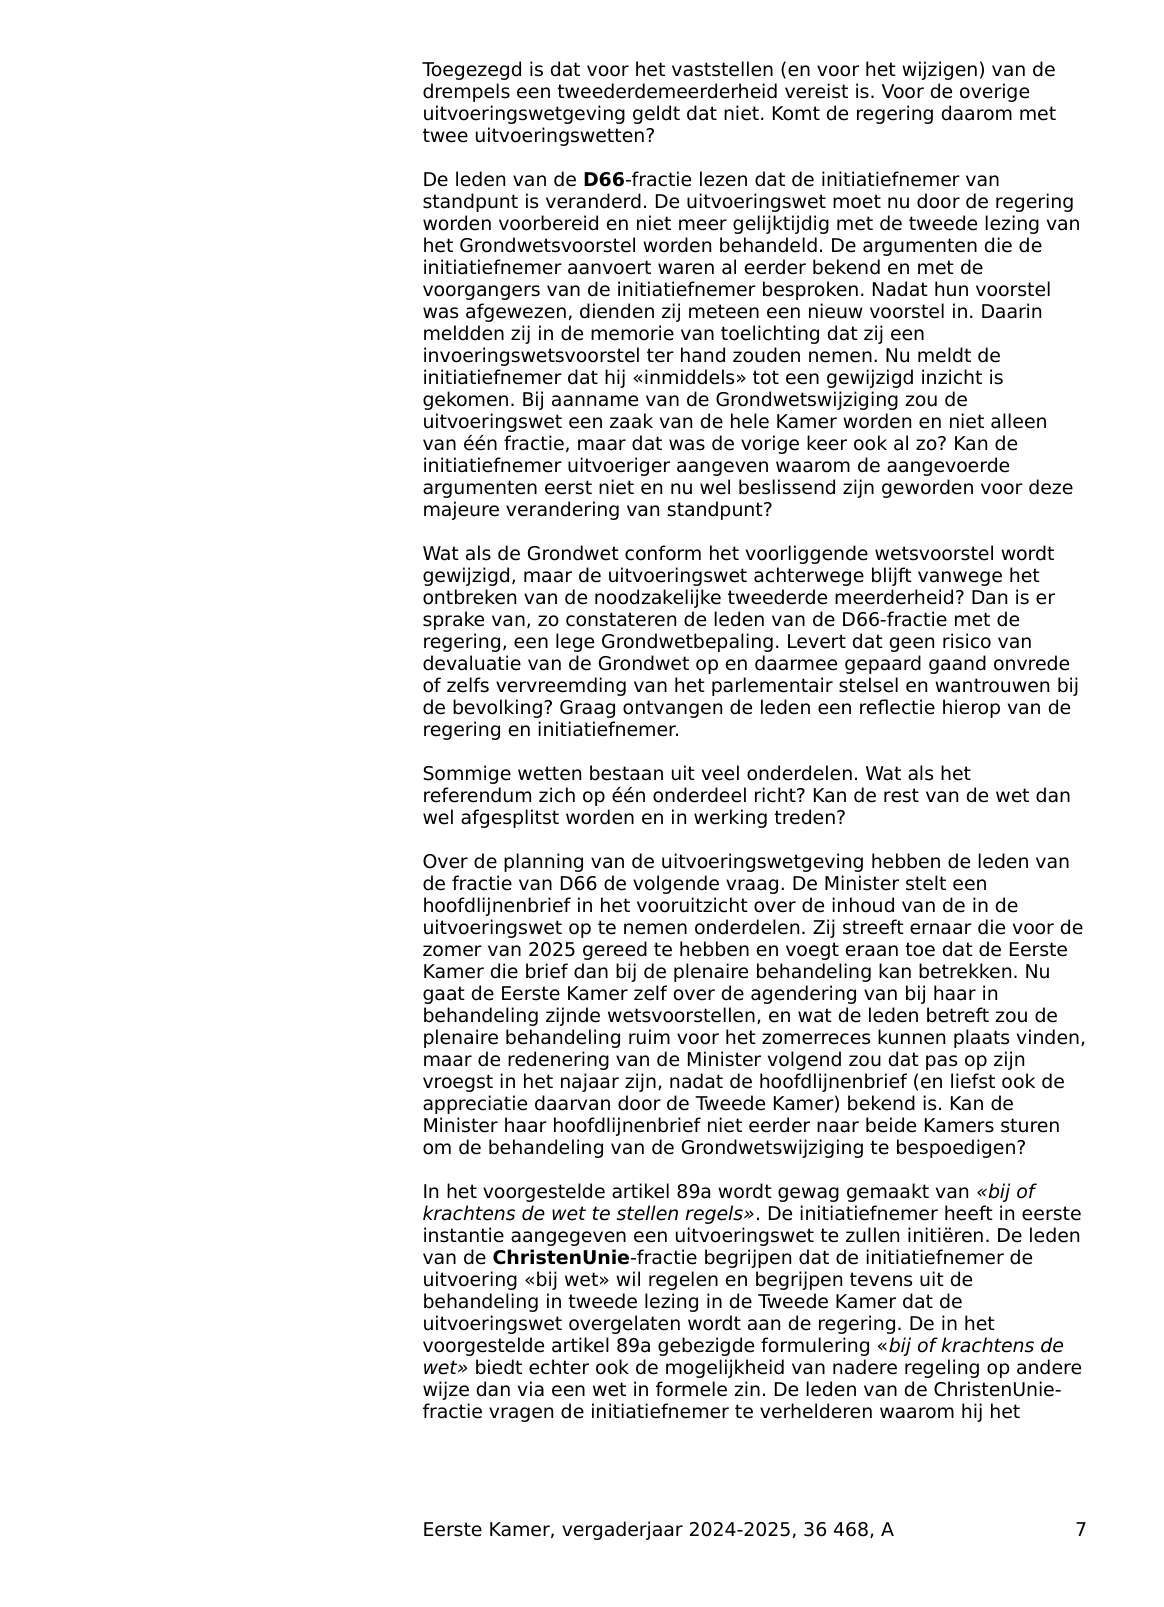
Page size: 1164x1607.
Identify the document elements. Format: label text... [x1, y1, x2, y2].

text Wat als de Grondwet conform het voorliggende wetsvoorstel wordt gewijzigd, maar de uitvoeringswet achterwege blijft vanwege het ontbreken van de noodzakelijke tweederde meerderheid? Dan is er sprake van, zo constateren de leden van de D66-fractie met de regering, een lege Grondwetbepaling. Levert dat geen risico van devaluatie van de Grondwet op en daarmee gepaard gaand onvrede of zelfs vervreemding van het parlementair stelsel en wantrouwen bij de bevolking? Graag ontvangen de leden een reflectie hierop van de regering en initiatiefnemer. [422, 543, 1087, 741]
text Over de planning van de uitvoeringswetgeving hebben de leden van de fractie van D66 de volgende vraag. De Minister stelt een hoofdlijnenbrief in het vooruitzicht over de inhoud van de in de uitvoeringswet op te nemen onderdelen. Zij streeft ernaar die voor de zomer van 2025 gereed te hebben en voegt eraan toe dat de Eerste Kamer die brief dan bij de plenaire behandeling kan betrekken. Nu gaat de Eerste Kamer zelf over de agendering van bij haar in behandeling zijnde wetsvoorstellen, en wat de leden betreft zou de plenaire behandeling ruim voor het zomerreces kunnen plaats vinden, maar de redenering van de Minister volgend zou dat pas op zijn vroegst in het najaar zijn, nadat de hoofdlijnenbrief (en liefst ook de appreciatie daarvan door de Tweede Kamer) bekend is. Kan de Minister haar hoofdlijnenbrief niet eerder naar beide Kamers sturen om de behandeling van de Grondwetswijziging te bespoedigen? [422, 851, 1087, 1159]
text Toegezegd is dat voor het vaststellen (en voor het wijzigen) van de drempels een tweederdemeerderheid vereist is. Voor de overige uitvoeringswetgeving geldt dat niet. Komt de regering daarom met twee uitvoeringswetten? [422, 59, 1087, 147]
text De leden van de D66-fractie lezen dat de initiatiefnemer van standpunt is veranderd. De uitvoeringswet moet nu door de regering worden voorbereid en niet meer gelijktijdig met de tweede lezing van het Grondwetsvoorstel worden behandeld. De argumenten die de initiatiefnemer aanvoert waren al eerder bekend en met de voorgangers van de initiatiefnemer besproken. Nadat hun voorstel was afgewezen, dienden zij meteen een nieuw voorstel in. Daarin meldden zij in de memorie van toelichting dat zij een invoeringswetsvoorstel ter hand zouden nemen. Nu meldt de initiatiefnemer dat hij «inmiddels» tot een gewijzigd inzicht is gekomen. Bij aanname van de Grondwetswijziging zou de uitvoeringswet een zaak van de hele Kamer worden en niet alleen van één fractie, maar dat was de vorige keer ook al zo? Kan de initiatiefnemer uitvoeriger aangeven waarom de aangevoerde argumenten eerst niet en nu wel beslissend zijn geworden voor deze majeure verandering van standpunt? [422, 169, 1087, 521]
text Sommige wetten bestaan uit veel onderdelen. Wat als het referendum zich op één onderdeel richt? Kan de rest van de wet dan wel afgesplitst worden en in werking treden? [422, 763, 1087, 829]
text In het voorgestelde artikel 89a wordt gewag gemaakt van «bij of krachtens de wet te stellen regels». De initiatiefnemer heeft in eerste instantie aangegeven een uitvoeringswet te zullen initiëren. De leden van de ChristenUnie-fractie begrijpen dat de initiatiefnemer de uitvoering «bij wet» wil regelen en begrijpen tevens uit de behandeling in tweede lezing in de Tweede Kamer dat de uitvoeringswet overgelaten wordt aan de regering. De in het voorgestelde artikel 89a gebezigde formulering «bij of krachtens de wet» biedt echter ook de mogelijkheid van nadere regeling op andere wijze dan via een wet in formele zin. De leden van de ChristenUnie-fractie vragen de initiatiefnemer te verhelderen waarom hij het [422, 1181, 1087, 1423]
